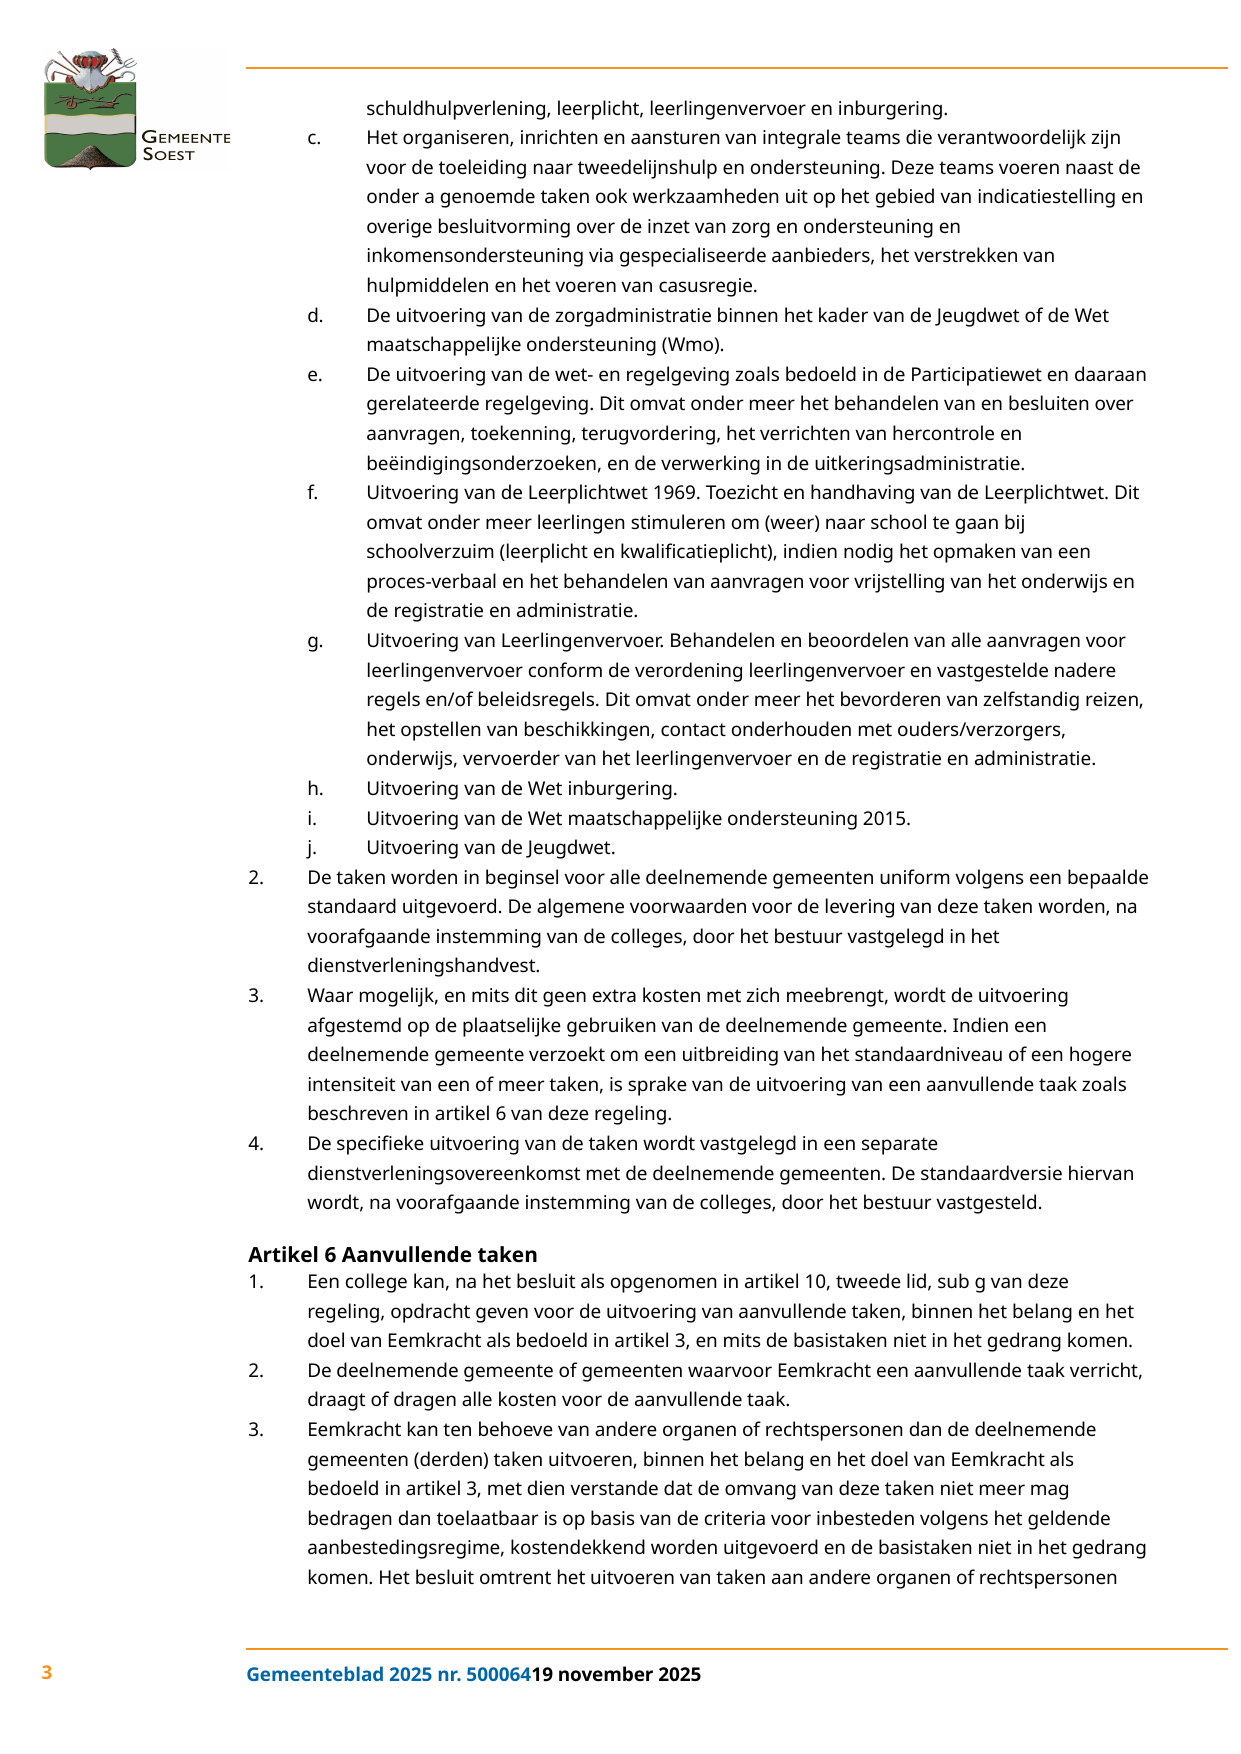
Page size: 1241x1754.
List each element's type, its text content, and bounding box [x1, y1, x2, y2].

list Eemkracht kan ten behoeve van andere organen of rechtspersonen dan de deelnemende gemeenten (derden) taken uitvoeren, binnen het belang en het doel van Eemkracht als bedoeld in artikel 3, met dien verstande dat de omvang van deze taken niet meer mag bedragen dan toelaatbaar is op basis van de criteria voor inbesteden volgens het geldende aanbestedingsregime, kostendekkend worden uitgevoerd en de basistaken niet in het gedrang komen. Het besluit omtrent het uitvoeren van taken aan andere organen of rechtspersonen [248, 1416, 1152, 1590]
picture [41, 47, 231, 172]
list Uitvoering van de Jeugdwet. [307, 834, 1152, 860]
list schuldhulpverlening, leerplicht, leerlingenvervoer en inburgering. [307, 95, 1152, 121]
list Een college kan, na het besluit als opgenomen in artikel 10, tweede lid, sub g van deze regeling, opdracht geven voor de uitvoering van aanvullende taken, binnen het belang en het doel van Eemkracht als bedoeld in artikel 3, en mits de basistaken niet in het gedrang komen. [248, 1268, 1152, 1353]
list Uitvoering van Leerlingenvervoer. Behandelen en beoordelen van alle aanvragen voor leerlingenvervoer conform de verordening leerlingenvervoer en vastgestelde nadere regels en/of beleidsregels. Dit omvat onder meer het bevorderen van zelfstandig reizen, het opstellen van beschikkingen, contact onderhouden met ouders/verzorgers, onderwijs, vervoerder van het leerlingenvervoer en de registratie en administratie. [307, 627, 1152, 771]
list Het organiseren, inrichten en aansturen van integrale teams die verantwoordelijk zijn voor de toeleiding naar tweedelijnshulp en ondersteuning. Deze teams voeren naast de onder a genoemde taken ook werkzaamheden uit op het gebied van indicatiestelling en overige besluitvorming over de inzet van zorg en ondersteuning en inkomensondersteuning via gespecialiseerde aanbieders, het verstrekken van hulpmiddelen en het voeren van casusregie. [307, 124, 1152, 298]
list De uitvoering van de zorgadministratie binnen het kader van de Jeugdwet of de Wet maatschappelijke ondersteuning (Wmo). [307, 302, 1152, 357]
list Uitvoering van de Wet inburgering. [307, 775, 1152, 801]
list De specifieke uitvoering van de taken wordt vastgelegd in een separate dienstverleningsovereenkomst met de deelnemende gemeenten. De standaardversie hiervan wordt, na voorafgaande instemming van de colleges, door het bestuur vastgesteld. [248, 1130, 1152, 1215]
list Uitvoering van de Wet maatschappelijke ondersteuning 2015. [307, 805, 1152, 831]
list Uitvoering van de Leerplichtwet 1969. Toezicht en handhaving van de Leerplichtwet. Dit omvat onder meer leerlingen stimuleren om (weer) naar school te gaan bij schoolverzuim (leerplicht en kwalificatieplicht), indien nodig het opmaken van een proces-verbaal en het behandelen van aanvragen voor vrijstelling van het onderwijs en de registratie en administratie. [307, 479, 1152, 623]
list De deelnemende gemeente of gemeenten waarvoor Eemkracht een aanvullende taak verricht, draagt of dragen alle kosten voor de aanvullende taak. [248, 1357, 1152, 1412]
list Waar mogelijk, en mits dit geen extra kosten met zich meebrengt, wordt de uitvoering afgestemd op de plaatselijke gebruiken van de deelnemende gemeente. Indien een deelnemende gemeente verzoekt om een uitbreiding van het standaardniveau of een hogere intensiteit van een of meer taken, is sprake van de uitvoering van een aanvullende taak zoals beschreven in artikel 6 van deze regeling. [248, 982, 1152, 1126]
text Artikel 6 Aanvullende taken [248, 1240, 1152, 1268]
list De taken worden in beginsel voor alle deelnemende gemeenten uniform volgens een bepaalde standaard uitgevoerd. De algemene voorwaarden voor de levering van deze taken worden, na voorafgaande instemming van de colleges, door het bestuur vastgelegd in het dienstverleningshandvest. [248, 864, 1152, 978]
list De uitvoering van de wet- en regelgeving zoals bedoeld in de Participatiewet en daaraan gerelateerde regelgeving. Dit omvat onder meer het behandelen van en besluiten over aanvragen, toekenning, terugvordering, het verrichten van hercontrole en beëindigingsonderzoeken, en de verwerking in de uitkeringsadministratie. [307, 361, 1152, 476]
